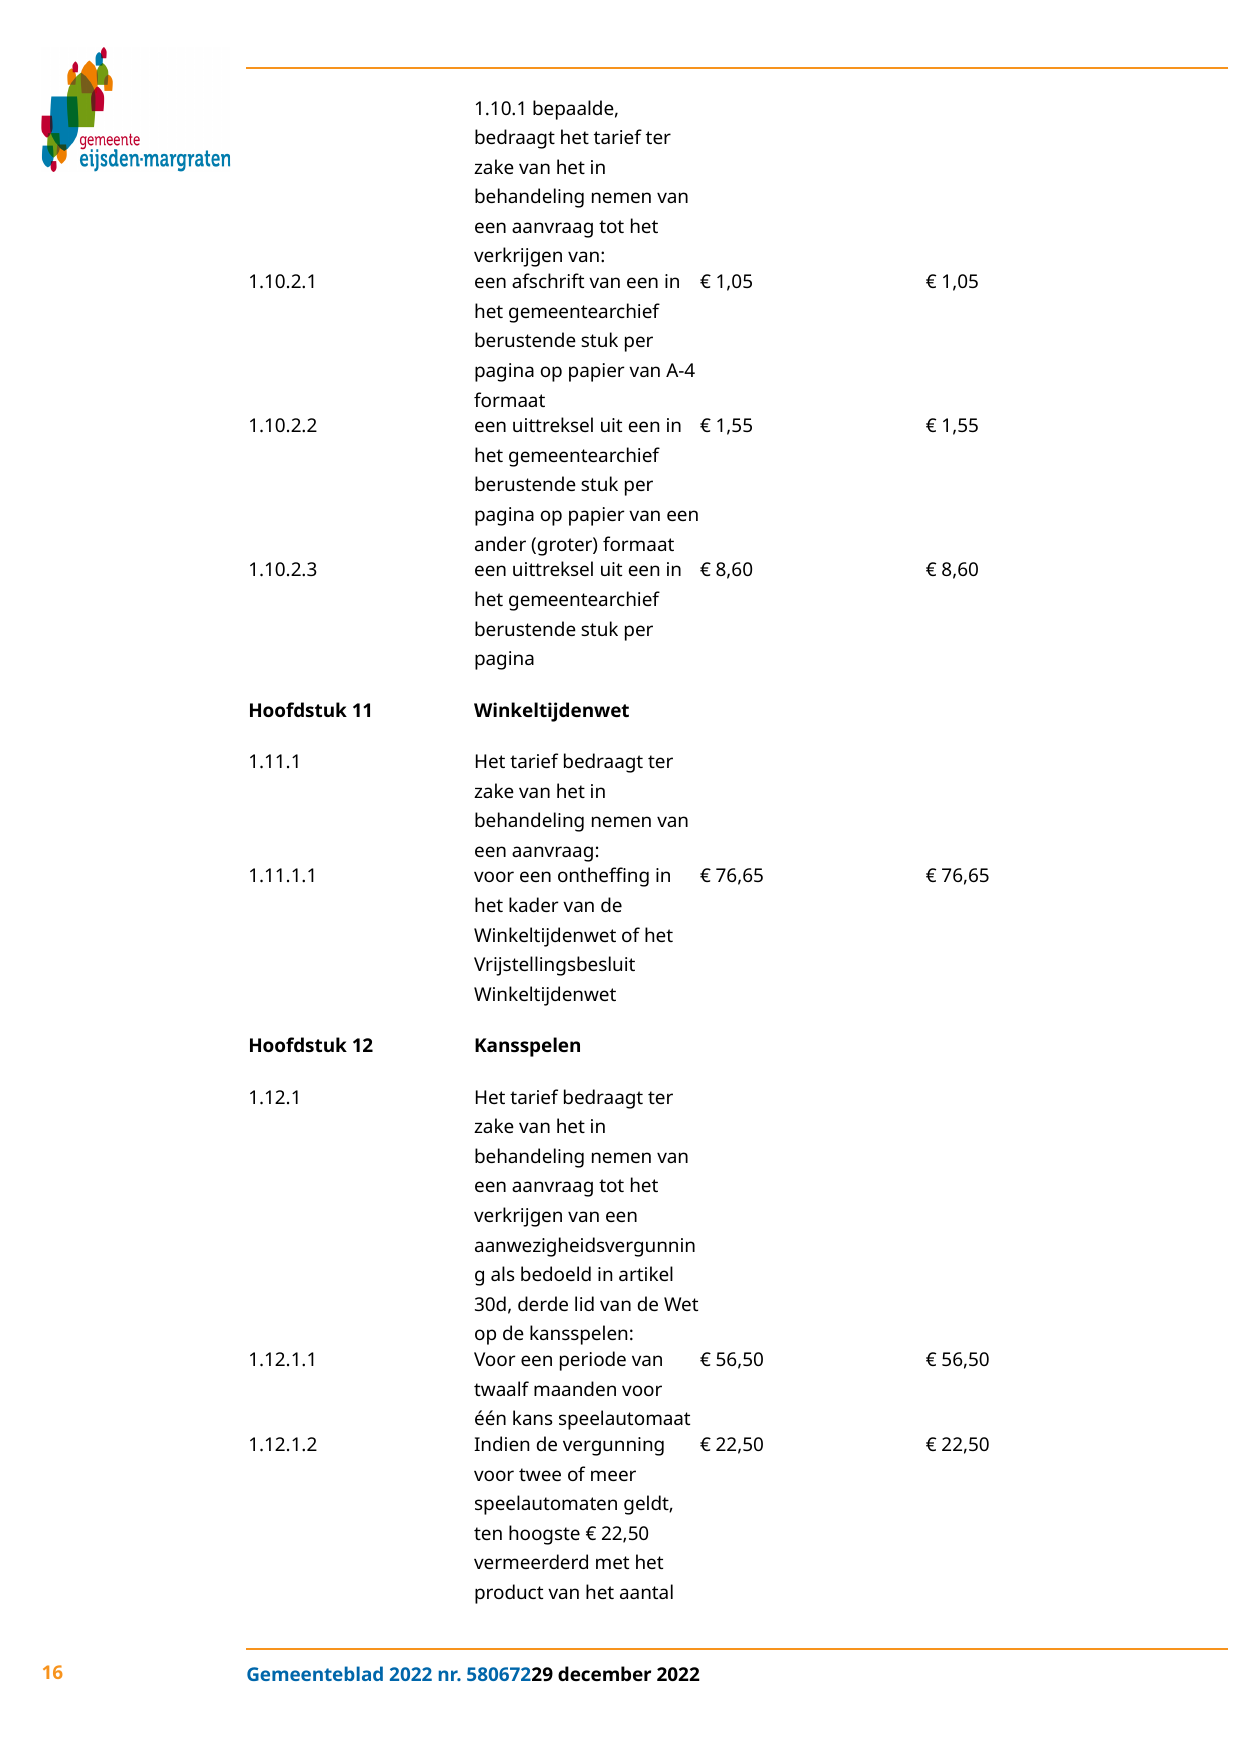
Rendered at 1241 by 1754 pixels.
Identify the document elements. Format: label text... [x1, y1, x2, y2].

table_cell € 76,65 [700, 863, 926, 1007]
table_cell [926, 671, 1152, 697]
table_cell [926, 1084, 1152, 1346]
table_cell € 56,50 [926, 1346, 1152, 1431]
table_cell 1.12.1.1 [248, 1346, 474, 1431]
table_cell € 8,60 [926, 557, 1152, 671]
table_cell [926, 95, 1152, 268]
table_cell Het tarief bedraagt ter zake van het in behandeling nemen van een aanvraag: [474, 748, 700, 863]
table_cell [926, 723, 1152, 748]
table_cell Hoofdstuk 12 [248, 1033, 474, 1058]
picture [41, 47, 231, 172]
table_cell € 8,60 [700, 557, 926, 671]
table_cell € 76,65 [926, 863, 1152, 1007]
table_cell € 1,55 [926, 413, 1152, 557]
table_cell [700, 748, 926, 863]
table_cell 1.10.1 bepaalde, bedraagt het tarief ter zake van het in behandeling nemen van een aanvraag tot het verkrijgen van: [474, 95, 700, 268]
table_cell een uittreksel uit een in het gemeentearchief berustende stuk per pagina [474, 557, 700, 671]
table_cell € 1,05 [700, 269, 926, 412]
table_cell € 22,50 [926, 1431, 1152, 1605]
table_cell [700, 1084, 926, 1346]
table_cell [700, 671, 926, 697]
table_cell [926, 1058, 1152, 1084]
table_cell [926, 697, 1152, 722]
table_cell een afschrift van een in het gemeentearchief berustende stuk per pagina op papier van A-4 formaat [474, 269, 700, 412]
table_cell [474, 723, 700, 748]
table_cell 1.10.2.1 [248, 269, 474, 412]
table_cell [248, 95, 474, 268]
table_cell [248, 1007, 474, 1032]
table_cell [926, 748, 1152, 863]
table_cell 1.11.1.1 [248, 863, 474, 1007]
table_cell € 56,50 [700, 1346, 926, 1431]
table_cell € 22,50 [700, 1431, 926, 1605]
table_cell € 1,55 [700, 413, 926, 557]
table_cell [700, 1058, 926, 1084]
table_cell voor een ontheffing in het kader van de Winkeltijdenwet of het Vrijstellingsbesluit Winkeltijdenwet [474, 863, 700, 1007]
table_cell [248, 723, 474, 748]
table_cell Het tarief bedraagt ter zake van het in behandeling nemen van een aanvraag tot het verkrijgen van een aanwezigheidsvergunning als bedoeld in artikel 30d, derde lid van de Wet op de kansspelen: [474, 1084, 700, 1346]
table_cell Indien de vergunning voor twee of meer speelautomaten geldt, ten hoogste € 22,50 vermeerderd met het product van het aantal [474, 1431, 700, 1605]
table_cell 1.10.2.3 [248, 557, 474, 671]
table_cell [700, 1007, 926, 1032]
table_cell Winkeltijdenwet [474, 697, 700, 722]
table_cell 1.12.1 [248, 1084, 474, 1346]
table_cell Kansspelen [474, 1033, 700, 1058]
table_cell [700, 697, 926, 722]
table_cell 1.12.1.2 [248, 1431, 474, 1605]
table_cell Voor een periode van twaalf maanden voor één kans speelautomaat [474, 1346, 700, 1431]
table_cell Hoofdstuk 11 [248, 697, 474, 722]
table_cell € 1,05 [926, 269, 1152, 412]
table_cell 1.10.2.2 [248, 413, 474, 557]
table_cell [248, 671, 474, 697]
table_cell [248, 1058, 474, 1084]
table_cell [700, 723, 926, 748]
table_cell een uittreksel uit een in het gemeentearchief berustende stuk per pagina op papier van een ander (groter) formaat [474, 413, 700, 557]
table_cell [474, 1058, 700, 1084]
table_cell [474, 671, 700, 697]
table_cell 1.11.1 [248, 748, 474, 863]
table_cell [926, 1033, 1152, 1058]
table_cell [700, 95, 926, 268]
table_cell [926, 1007, 1152, 1032]
table_cell [474, 1007, 700, 1032]
table_cell [700, 1033, 926, 1058]
